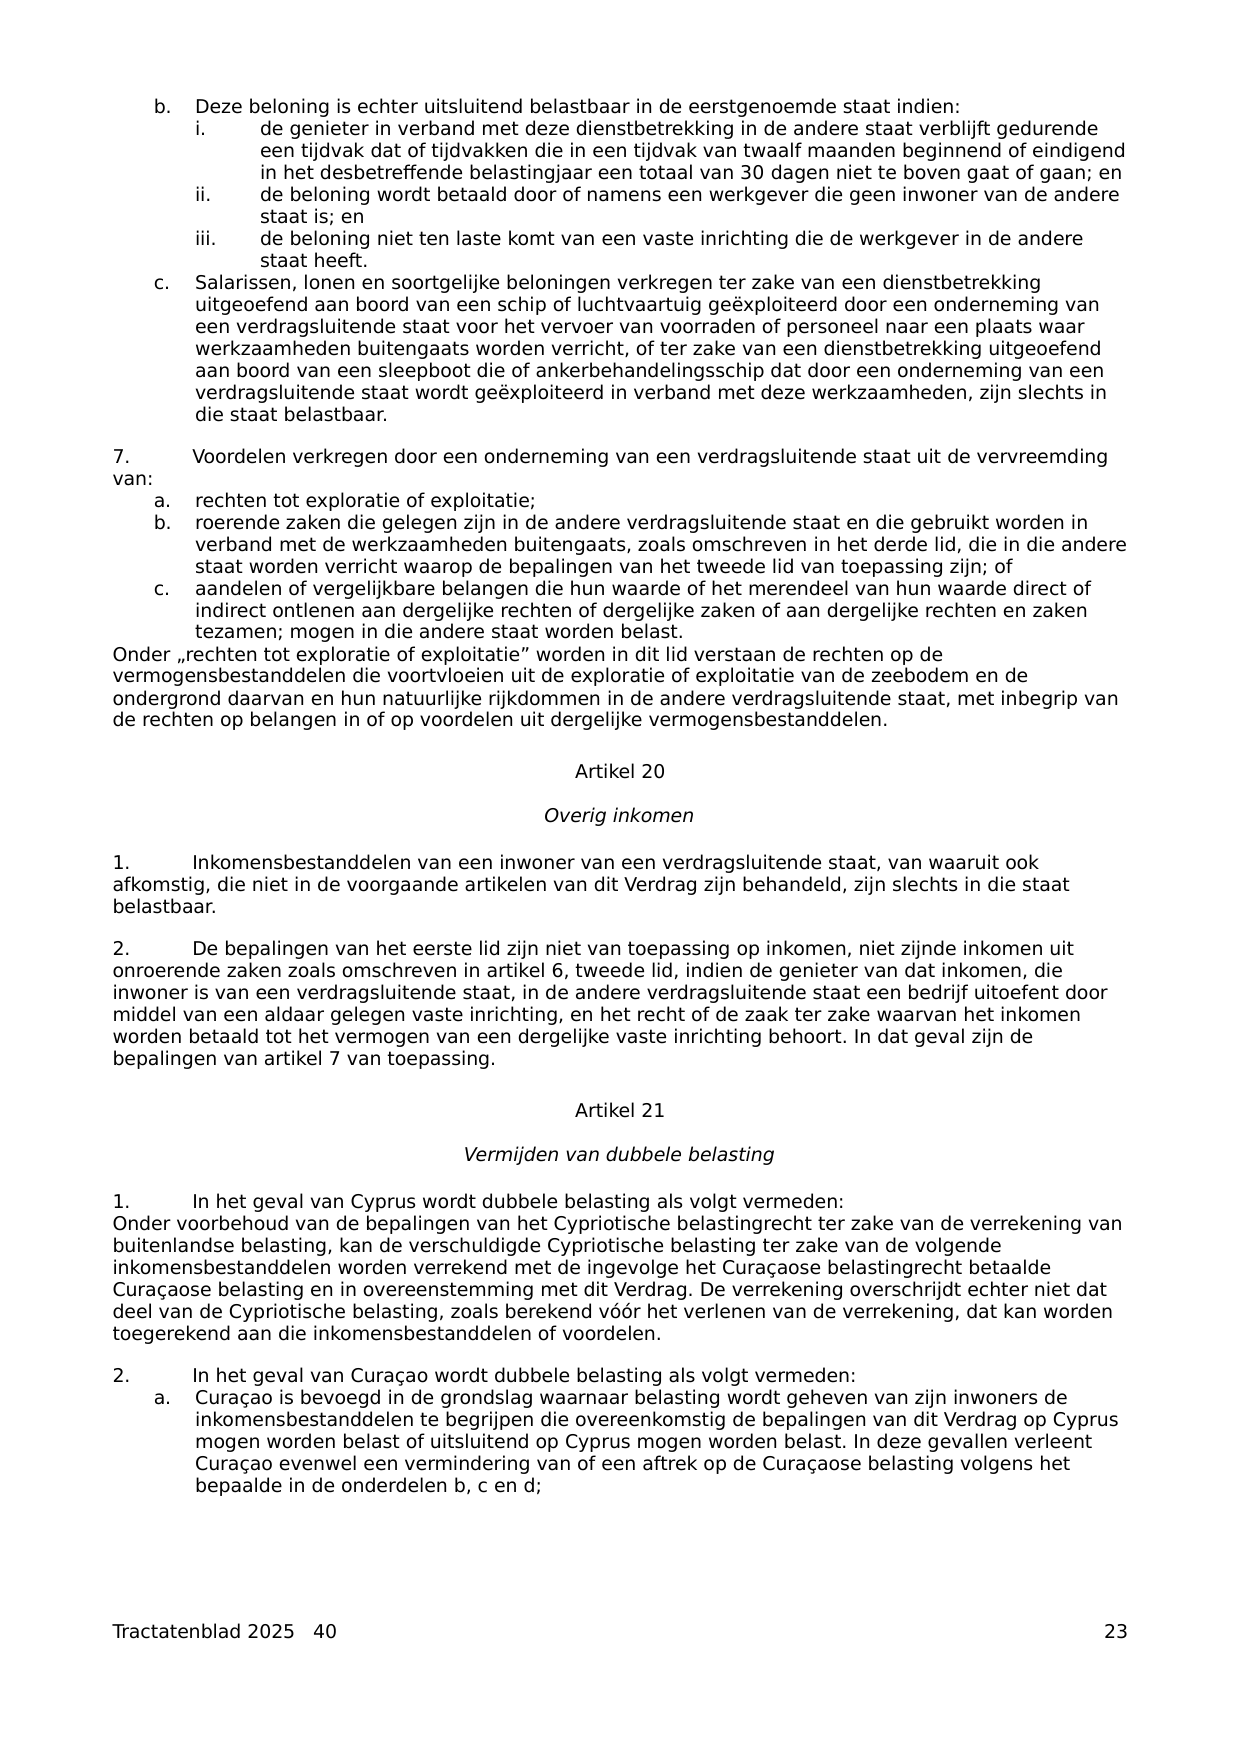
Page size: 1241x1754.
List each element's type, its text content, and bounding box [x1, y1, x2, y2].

text iii. de beloning niet ten laste komt van een vaste inrichting die de werkgever in de andere staat heeft. [195, 228, 1128, 272]
text b. Deze beloning is echter uitsluitend belastbaar in de eerstgenoemde staat indien: [153, 96, 1128, 118]
text 2. De bepalingen van het eerste lid zijn niet van toepassing op inkomen, niet zijnde inkomen uit onroerende zaken zoals omschreven in artikel 6, tweede lid, indien de genieter van dat inkomen, die inwoner is van een verdragsluitende staat, in de andere verdragsluitende staat een bedrijf uitoefent door middel van een aldaar gelegen vaste inrichting, en het recht of de zaak ter zake waarvan het inkomen worden betaald tot het vermogen van een dergelijke vaste inrichting behoort. In dat geval zijn de bepalingen van artikel 7 van toepassing. [112, 938, 1128, 1070]
text 1. Inkomensbestanddelen van een inwoner van een verdragsluitende staat, van waaruit ook afkomstig, die niet in de voorgaande artikelen van dit Verdrag zijn behandeld, zijn slechts in die staat belastbaar. [112, 852, 1128, 918]
text c. Salarissen, lonen en soortgelijke beloningen verkregen ter zake van een dienstbetrekking uitgeoefend aan boord van een schip of luchtvaartuig geëxploiteerd door een onderneming van een verdragsluitende staat voor het vervoer van voorraden of personeel naar een plaats waar werkzaamheden buitengaats worden verricht, of ter zake van een dienstbetrekking uitgeoefend aan boord van een sleepboot die of ankerbehandelingsschip dat door een onderneming van een verdragsluitende staat wordt geëxploiteerd in verband met deze werkzaamheden, zijn slechts in die staat belastbaar. [153, 272, 1128, 426]
text 2. In het geval van Curaçao wordt dubbele belasting als volgt vermeden: [112, 1365, 1128, 1387]
text 7. Voordelen verkregen door een onderneming van een verdragsluitende staat uit de vervreemding van: [112, 446, 1128, 489]
subtitle Artikel 20 Overig inkomen [112, 761, 1128, 827]
text ii. de beloning wordt betaald door of namens een werkgever die geen inwoner van de andere staat is; en [195, 184, 1128, 228]
text i. de genieter in verband met deze dienstbetrekking in de andere staat verblijft gedurende een tijdvak dat of tijdvakken die in een tijdvak van twaalf maanden beginnend of eindigend in het desbetreffende belastingjaar een totaal van 30 dagen niet te boven gaat of gaan; en [195, 118, 1128, 184]
subtitle Artikel 21 Vermijden van dubbele belasting [112, 1100, 1128, 1166]
text Onder „rechten tot exploratie of exploitatie” worden in dit lid verstaan de rechten op de vermogensbestanddelen die voortvloeien uit de exploratie of exploitatie van de zeebodem en de ondergrond daarvan en hun natuurlijke rijkdommen in de andere verdragsluitende staat, met inbegrip van de rechten op belangen in of op voordelen uit dergelijke vermogensbestanddelen. [112, 643, 1128, 731]
text c. aandelen of vergelijkbare belangen die hun waarde of het merendeel van hun waarde direct of indirect ontlenen aan dergelijke rechten of dergelijke zaken of aan dergelijke rechten en zaken tezamen; mogen in die andere staat worden belast. [153, 577, 1128, 643]
text Onder voorbehoud van de bepalingen van het Cypriotische belastingrecht ter zake van de verrekening van buitenlandse belasting, kan de verschuldigde Cypriotische belasting ter zake van de volgende inkomensbestanddelen worden verrekend met de ingevolge het Curaçaose belastingrecht betaalde Curaçaose belasting en in overeenstemming met dit Verdrag. De verrekening overschrijdt echter niet dat deel van de Cypriotische belasting, zoals berekend vóór het verlenen van de verrekening, dat kan worden toegerekend aan die inkomensbestanddelen of voordelen. [112, 1213, 1128, 1345]
text b. roerende zaken die gelegen zijn in de andere verdragsluitende staat en die gebruikt worden in verband met de werkzaamheden buitengaats, zoals omschreven in het derde lid, die in die andere staat worden verricht waarop de bepalingen van het tweede lid van toepassing zijn; of [153, 512, 1128, 577]
text 1. In het geval van Cyprus wordt dubbele belasting als volgt vermeden: [112, 1191, 1128, 1213]
text a. rechten tot exploratie of exploitatie; [153, 489, 1128, 512]
text a. Curaçao is bevoegd in de grondslag waarnaar belasting wordt geheven van zijn inwoners de inkomensbestanddelen te begrijpen die overeenkomstig de bepalingen van dit Verdrag op Cyprus mogen worden belast of uitsluitend op Cyprus mogen worden belast. In deze gevallen verleent Curaçao evenwel een vermindering van of een aftrek op de Curaçaose belasting volgens het bepaalde in de onderdelen b, c en d; [153, 1387, 1128, 1497]
